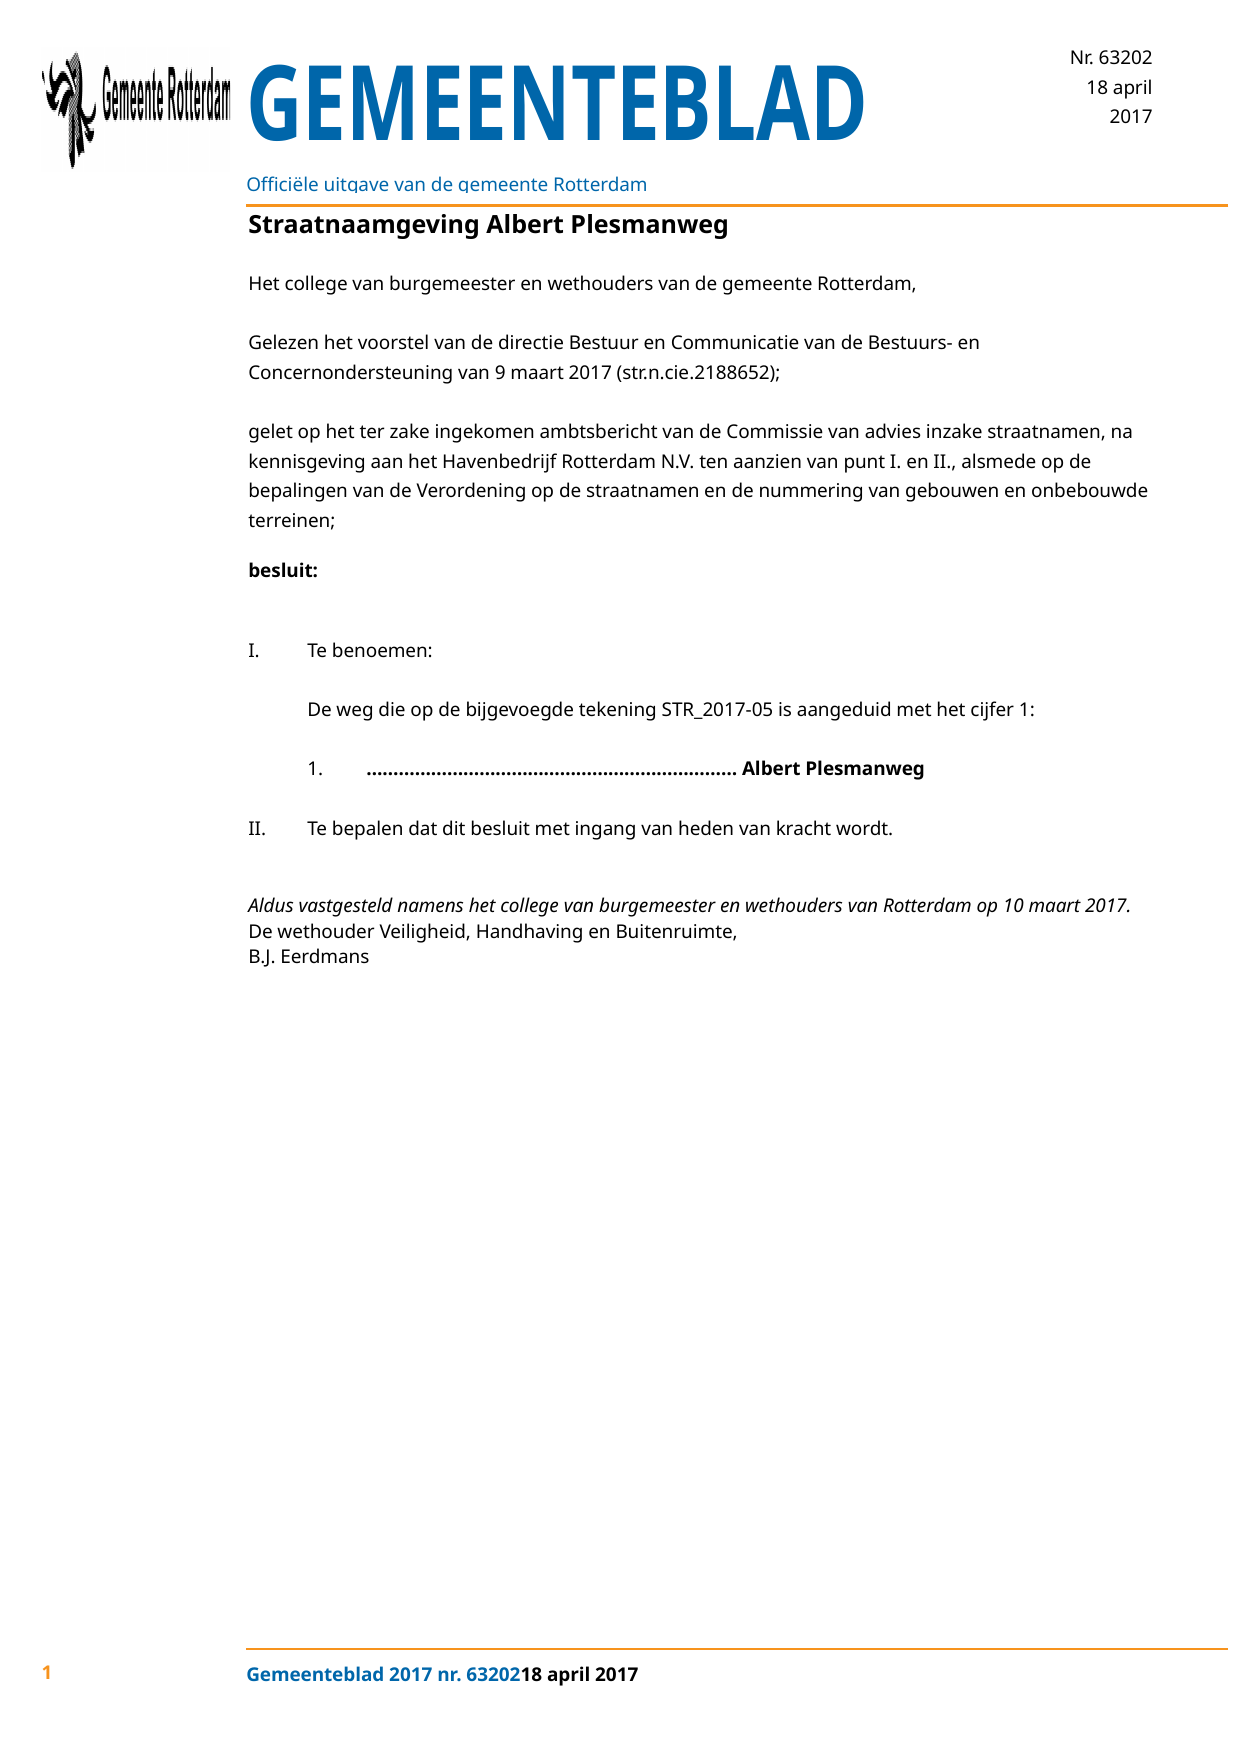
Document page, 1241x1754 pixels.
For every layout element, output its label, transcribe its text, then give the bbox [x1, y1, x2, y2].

text Aldus vastgesteld namens het college van burgemeester en wethouders van Rotterdam op 10 maart 2017. [248, 892, 1152, 918]
list De weg die op de bijgevoegde tekening STR_2017-05 is aangeduid met het cijfer 1: [248, 696, 1152, 722]
text Gelezen het voorstel van de directie Bestuur en Communicatie van de Bestuurs- en Concernondersteuning van 9 maart 2017 (str.n.cie.2188652); [248, 329, 1152, 385]
text besluit: [248, 557, 1152, 583]
list Te benoemen: [248, 637, 1152, 663]
text gelet op het ter zake ingekomen ambtsbericht van de Commissie van advies inzake straatnamen, na kennisgeving aan het Havenbedrijf Rotterdam N.V. ten aanzien van punt I. en II., alsmede op de bepalingen van de Verordening op de straatnamen en de nummering van gebouwen en onbebouwde terreinen; [248, 418, 1152, 533]
text Het college van burgemeester en wethouders van de gemeente Rotterdam, [248, 270, 1152, 296]
text B.J. Eerdmans [248, 944, 1152, 969]
list Te bepalen dat dit besluit met ingang van heden van kracht wordt. [248, 815, 1152, 841]
text De wethouder Veiligheid, Handhaving en Buitenruimte, [248, 918, 1152, 944]
picture [41, 47, 231, 172]
list …………………………………………………………… Albert Plesmanweg [307, 756, 1152, 781]
text Straatnaamgeving Albert Plesmanweg [248, 207, 1152, 241]
